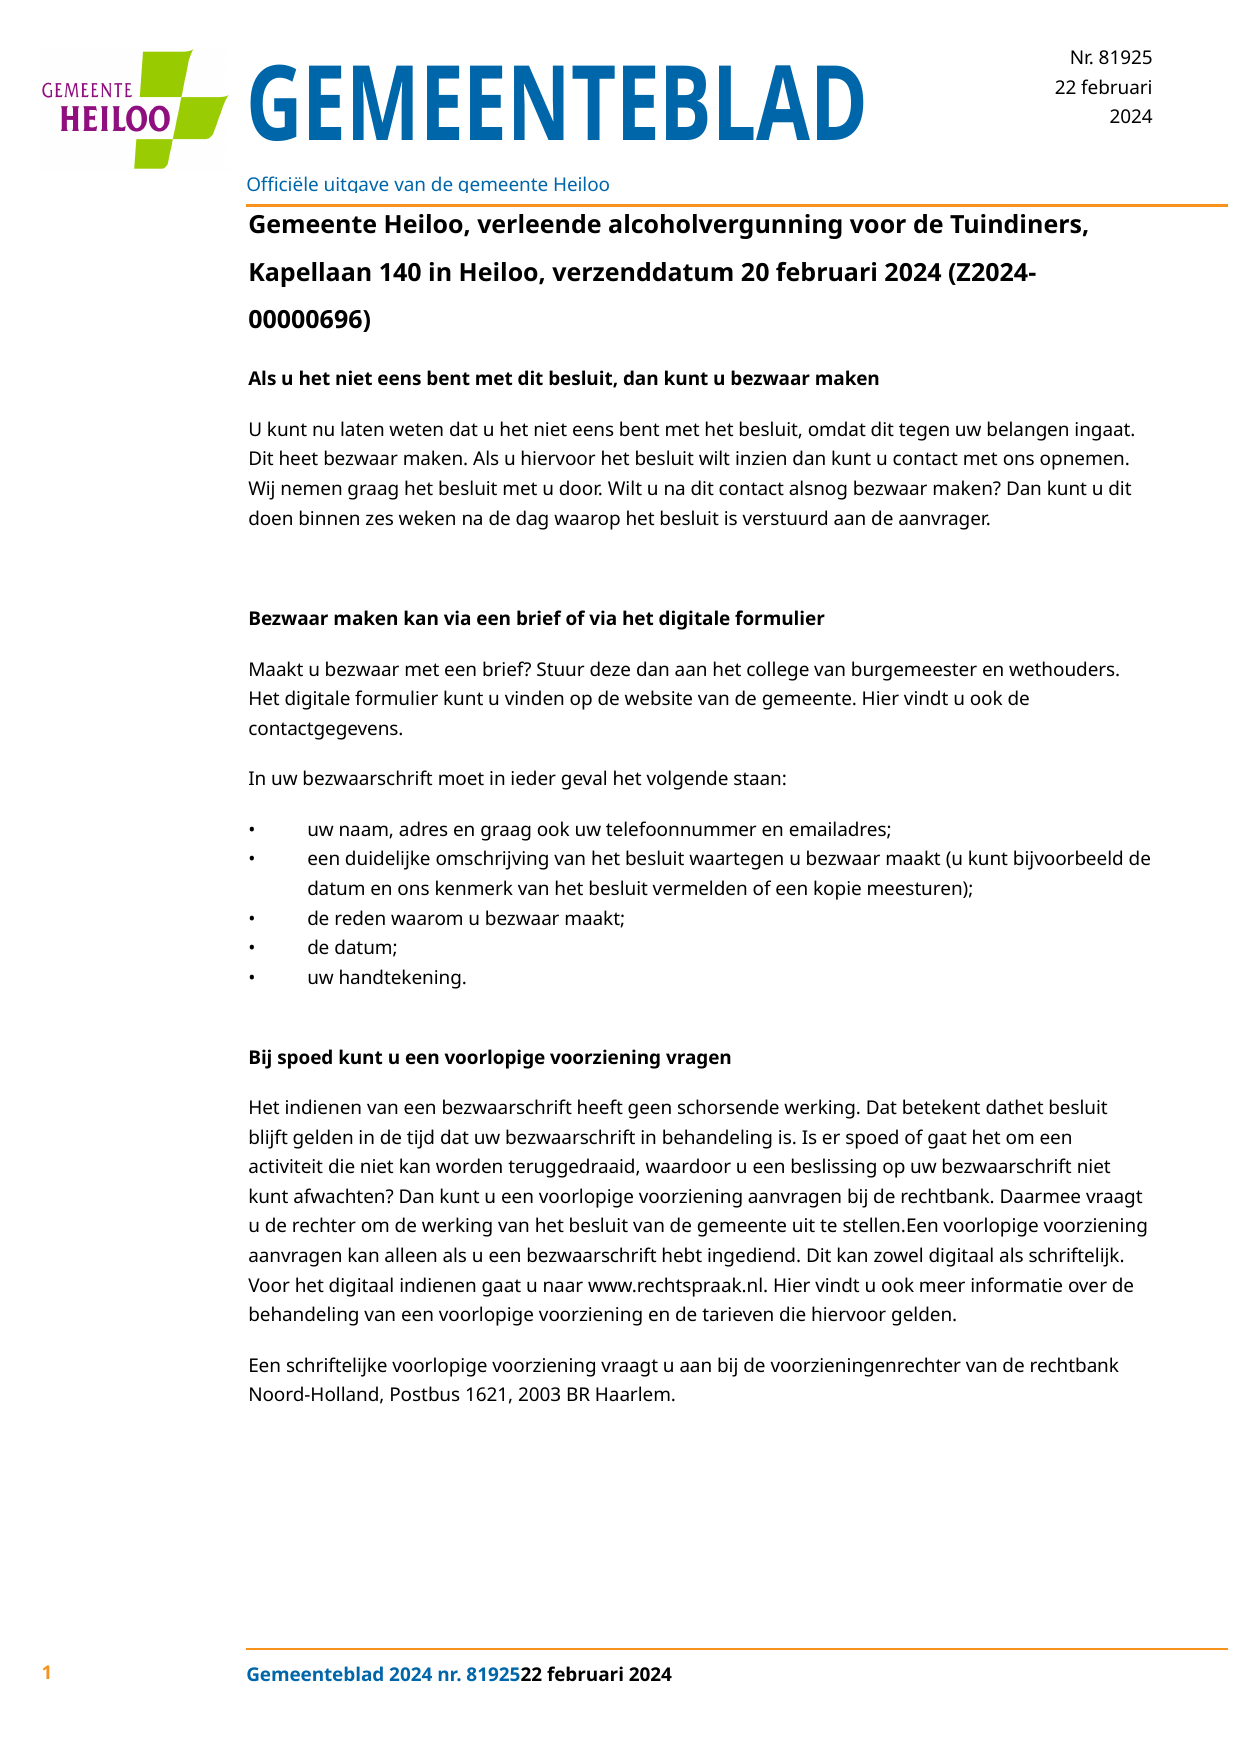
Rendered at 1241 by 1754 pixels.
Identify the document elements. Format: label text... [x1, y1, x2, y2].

text In uw bezwaarschrift moet in ieder geval het volgende staan: [248, 766, 1152, 791]
text Bij spoed kunt u een voorlopige voorziening vragen [248, 1044, 1152, 1069]
list uw handtekening. [248, 964, 1152, 989]
text Gemeente Heiloo, verleende alcoholvergunning voor de Tuindiners, Kapellaan 140 in Heiloo, verzenddatum 20 februari 2024 (Z2024-00000696) [248, 207, 1152, 336]
text Een schriftelijke voorlopige voorziening vraagt u aan bij de voorzieningenrechter van de rechtbank Noord-Holland, Postbus 1621, 2003 BR Haarlem. [248, 1352, 1152, 1407]
text Het indienen van een bezwaarschrift heeft geen schorsende werking. Dat betekent dathet besluit blijft gelden in de tijd dat uw bezwaarschrift in behandeling is. Is er spoed of gaat het om een activiteit die niet kan worden teruggedraaid, waardoor u een beslissing op uw bezwaarschrift niet kunt afwachten? Dan kunt u een voorlopige voorziening aanvragen bij de rechtbank. Daarmee vraagt u de rechter om de werking van het besluit van de gemeente uit te stellen.Een voorlopige voorziening aanvragen kan alleen als u een bezwaarschrift hebt ingediend. Dit kan zowel digitaal als schriftelijk. Voor het digitaal indienen gaat u naar www.rechtspraak.nl. Hier vindt u ook meer informatie over de behandeling van een voorlopige voorziening en de tarieven die hiervoor gelden. [248, 1094, 1152, 1327]
picture [41, 47, 231, 172]
text Maakt u bezwaar met een brief? Stuur deze dan aan het college van burgemeester en wethouders. Het digitale formulier kunt u vinden op de website van de gemeente. Hier vindt u ook de contactgegevens. [248, 656, 1152, 741]
text U kunt nu laten weten dat u het niet eens bent met het besluit, omdat dit tegen uw belangen ingaat. Dit heet bezwaar maken. Als u hiervoor het besluit wilt inzien dan kunt u contact met ons opnemen. Wij nemen graag het besluit met u door. Wilt u na dit contact alsnog bezwaar maken? Dan kunt u dit doen binnen zes weken na de dag waarop het besluit is verstuurd aan de aanvrager. [248, 416, 1152, 530]
list een duidelijke omschrijving van het besluit waartegen u bezwaar maakt (u kunt bijvoorbeeld de datum en ons kenmerk van het besluit vermelden of een kopie meesturen); [248, 846, 1152, 901]
text Bezwaar maken kan via een brief of via het digitale formulier [248, 606, 1152, 631]
list de datum; [248, 934, 1152, 960]
list de reden waarom u bezwaar maakt; [248, 905, 1152, 930]
list uw naam, adres en graag ook uw telefoonnummer en emailadres; [248, 816, 1152, 842]
text Als u het niet eens bent met dit besluit, dan kunt u bezwaar maken [248, 366, 1152, 391]
